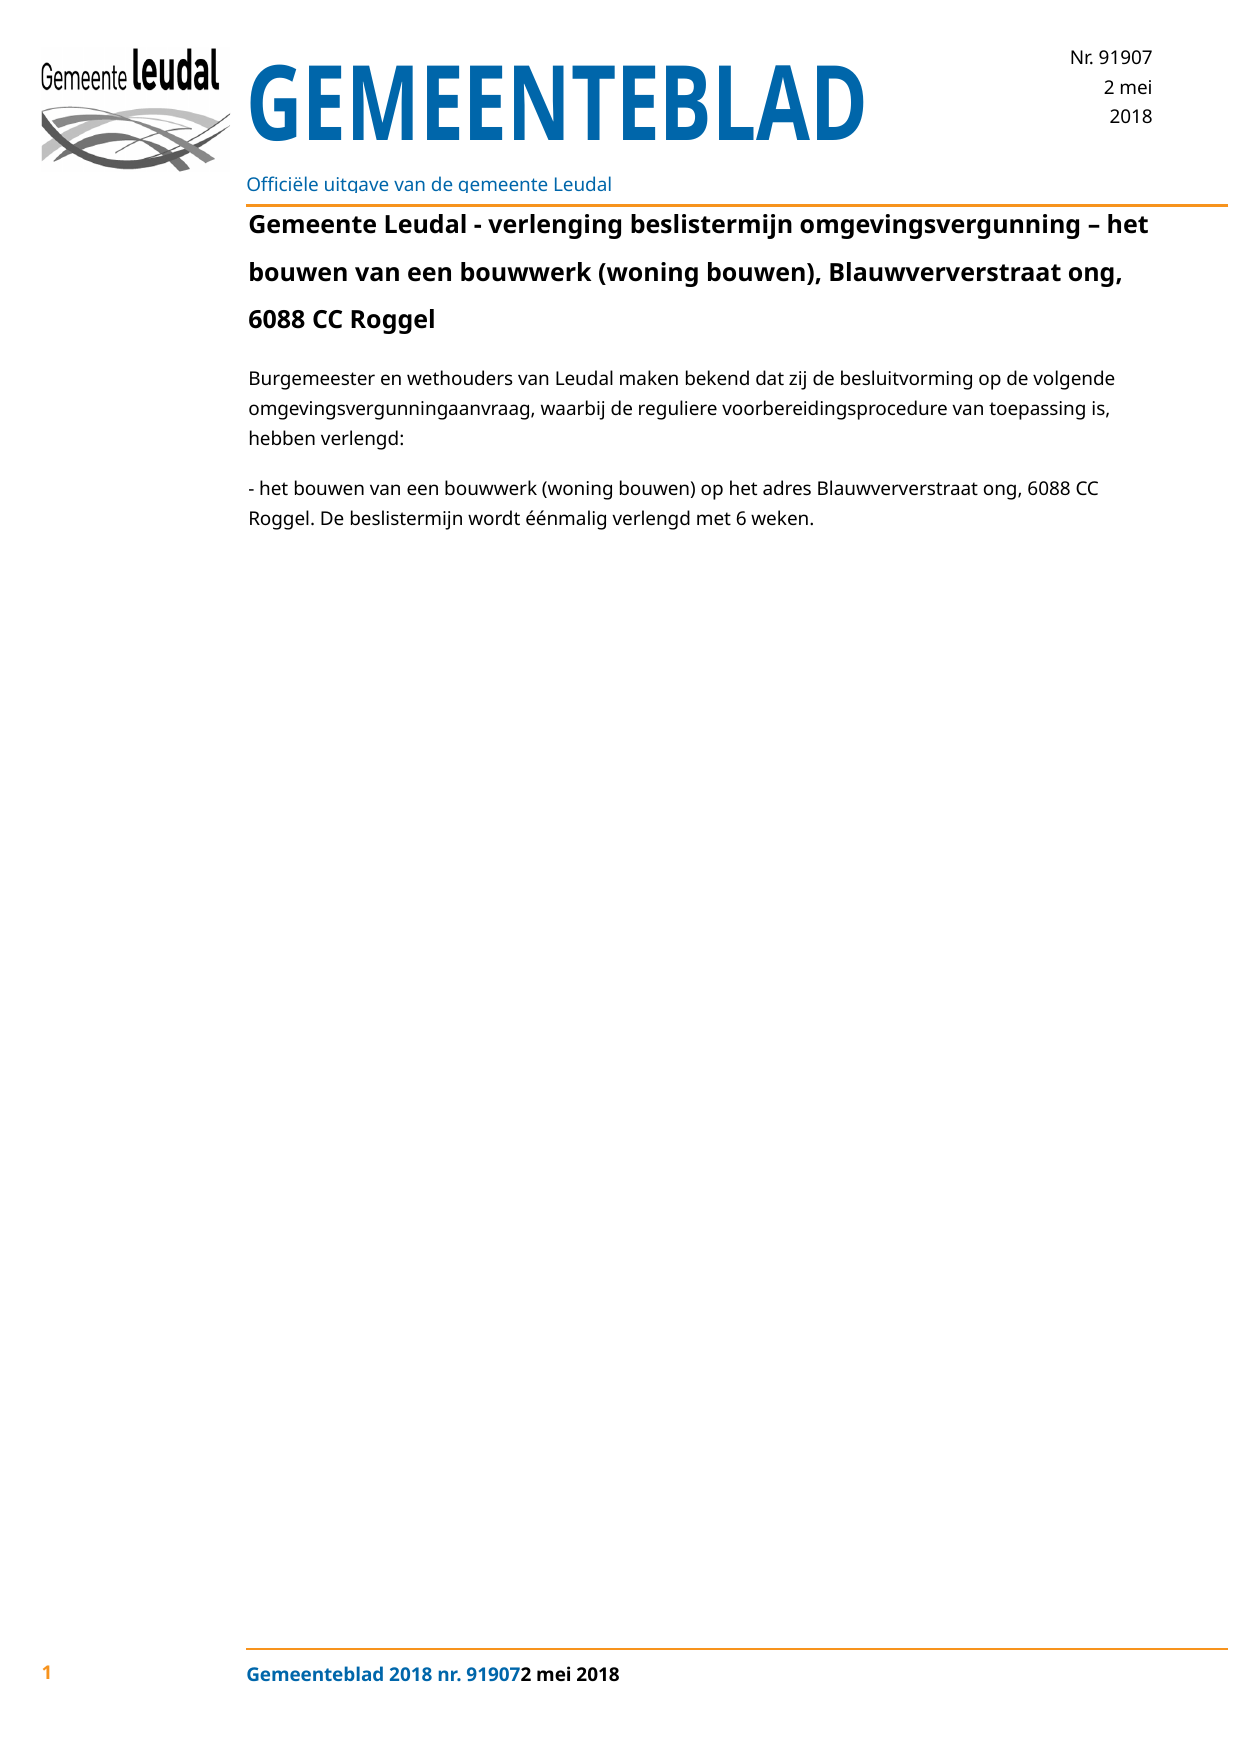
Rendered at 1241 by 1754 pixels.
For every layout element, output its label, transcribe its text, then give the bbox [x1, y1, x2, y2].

text Burgemeester en wethouders van Leudal maken bekend dat zij de besluitvorming op de volgende omgevingsvergunningaanvraag, waarbij de reguliere voorbereidingsprocedure van toepassing is, hebben verlengd: [248, 366, 1152, 450]
text - het bouwen van een bouwwerk (woning bouwen) op het adres Blauwververstraat ong, 6088 CC Roggel. De beslistermijn wordt éénmalig verlengd met 6 weken. [248, 475, 1152, 530]
picture [41, 47, 231, 172]
text Gemeente Leudal - verlenging beslistermijn omgevingsvergunning – het bouwen van een bouwwerk (woning bouwen), Blauwververstraat ong, 6088 CC Roggel [248, 207, 1152, 336]
